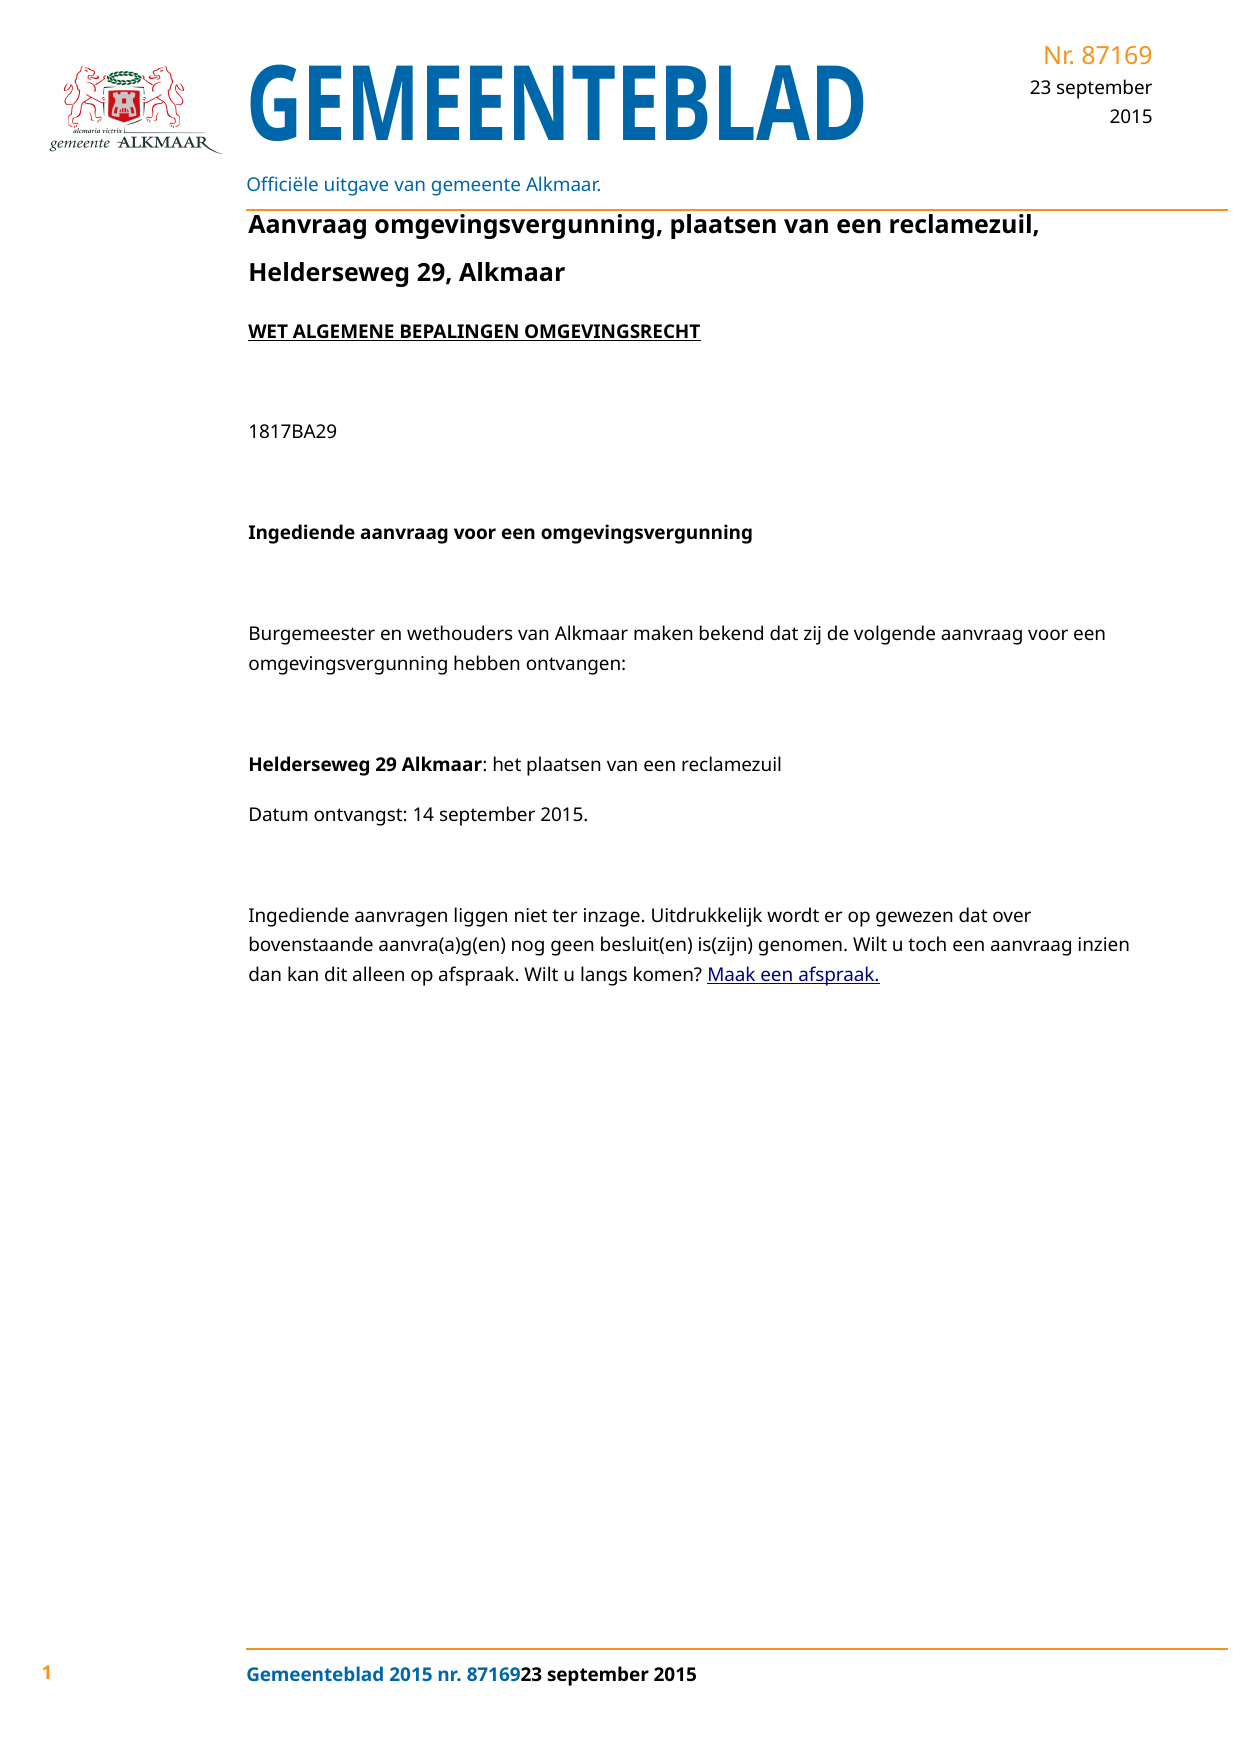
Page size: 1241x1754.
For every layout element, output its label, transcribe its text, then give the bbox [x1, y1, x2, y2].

text Ingediende aanvraag voor een omgevingsvergunning [248, 519, 1152, 545]
text Ingediende aanvragen liggen niet ter inzage. Uitdrukkelijk wordt er op gewezen dat over bovenstaande aanvra(a)g(en) nog geen besluit(en) is(zijn) genomen. Wilt u toch een aanvraag inzien dan kan dit alleen op afspraak. Wilt u langs komen? Maak een afspraak. [248, 902, 1152, 987]
picture [41, 47, 231, 172]
text Burgemeester en wethouders van Alkmaar maken bekend dat zij de volgende aanvraag voor een omgevingsvergunning hebben ontvangen: [248, 620, 1152, 676]
text Aanvraag omgevingsvergunning, plaatsen van een reclamezuil, Helderseweg 29, Alkmaar [248, 211, 1152, 288]
text Helderseweg 29 Alkmaar: het plaatsen van een reclamezuil [248, 751, 1152, 777]
text 1817BA29 [248, 419, 1152, 444]
text WET ALGEMENE BEPALINGEN OMGEVINGSRECHT [248, 318, 1152, 344]
text Datum ontvangst: 14 september 2015. [248, 801, 1152, 827]
